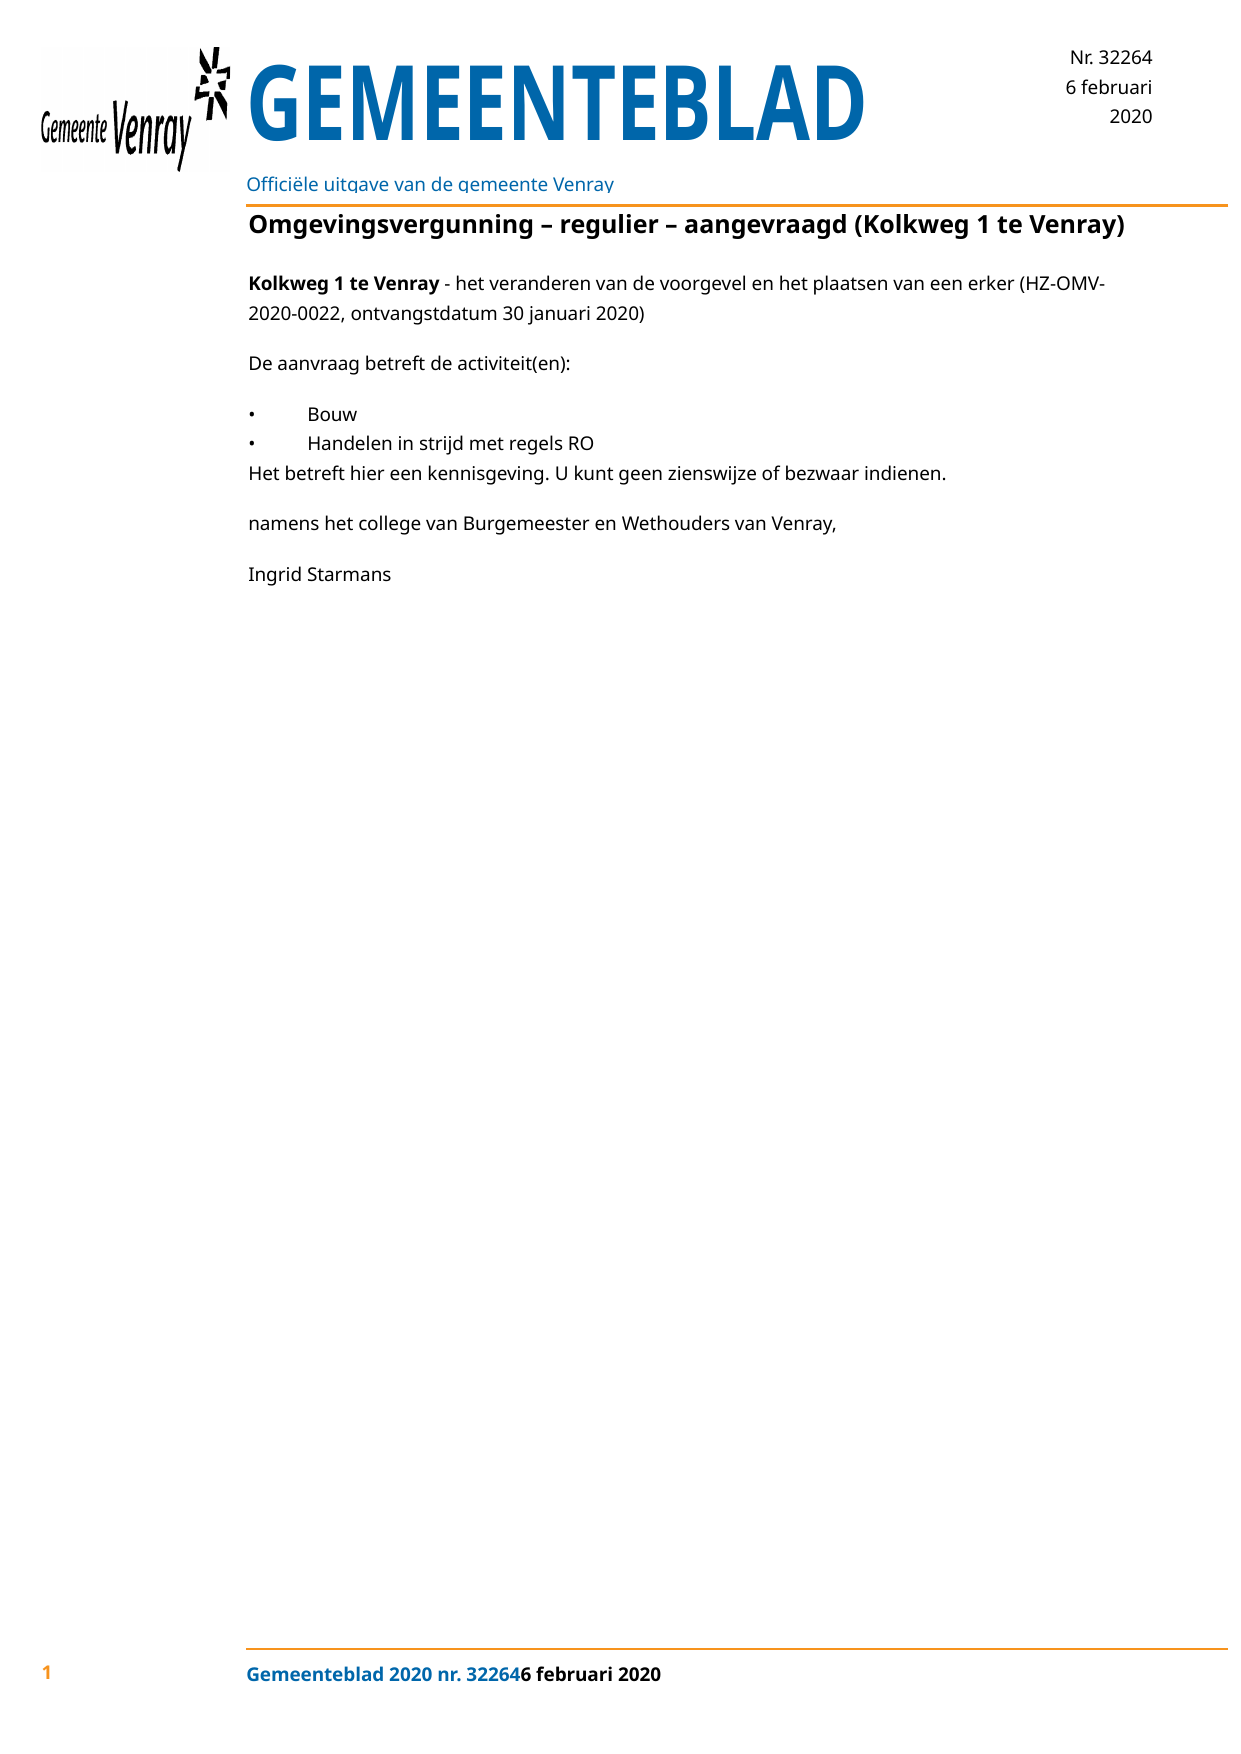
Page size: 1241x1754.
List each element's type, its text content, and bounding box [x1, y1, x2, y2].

list Bouw [248, 401, 1152, 426]
text Ingrid Starmans [248, 561, 1152, 586]
text namens het college van Burgemeester en Wethouders van Venray, [248, 510, 1152, 536]
text Het betreft hier een kennisgeving. U kunt geen zienswijze of bezwaar indienen. [248, 460, 1152, 486]
text Omgevingsvergunning – regulier – aangevraagd (Kolkweg 1 te Venray) [248, 207, 1152, 241]
picture [41, 47, 231, 172]
text Kolkweg 1 te Venray - het veranderen van de voorgevel en het plaatsen van een erker (HZ-OMV-2020-0022, ontvangstdatum 30 januari 2020) [248, 270, 1152, 326]
list Handelen in strijd met regels RO [248, 430, 1152, 456]
text De aanvraag betreft de activiteit(en): [248, 350, 1152, 376]
